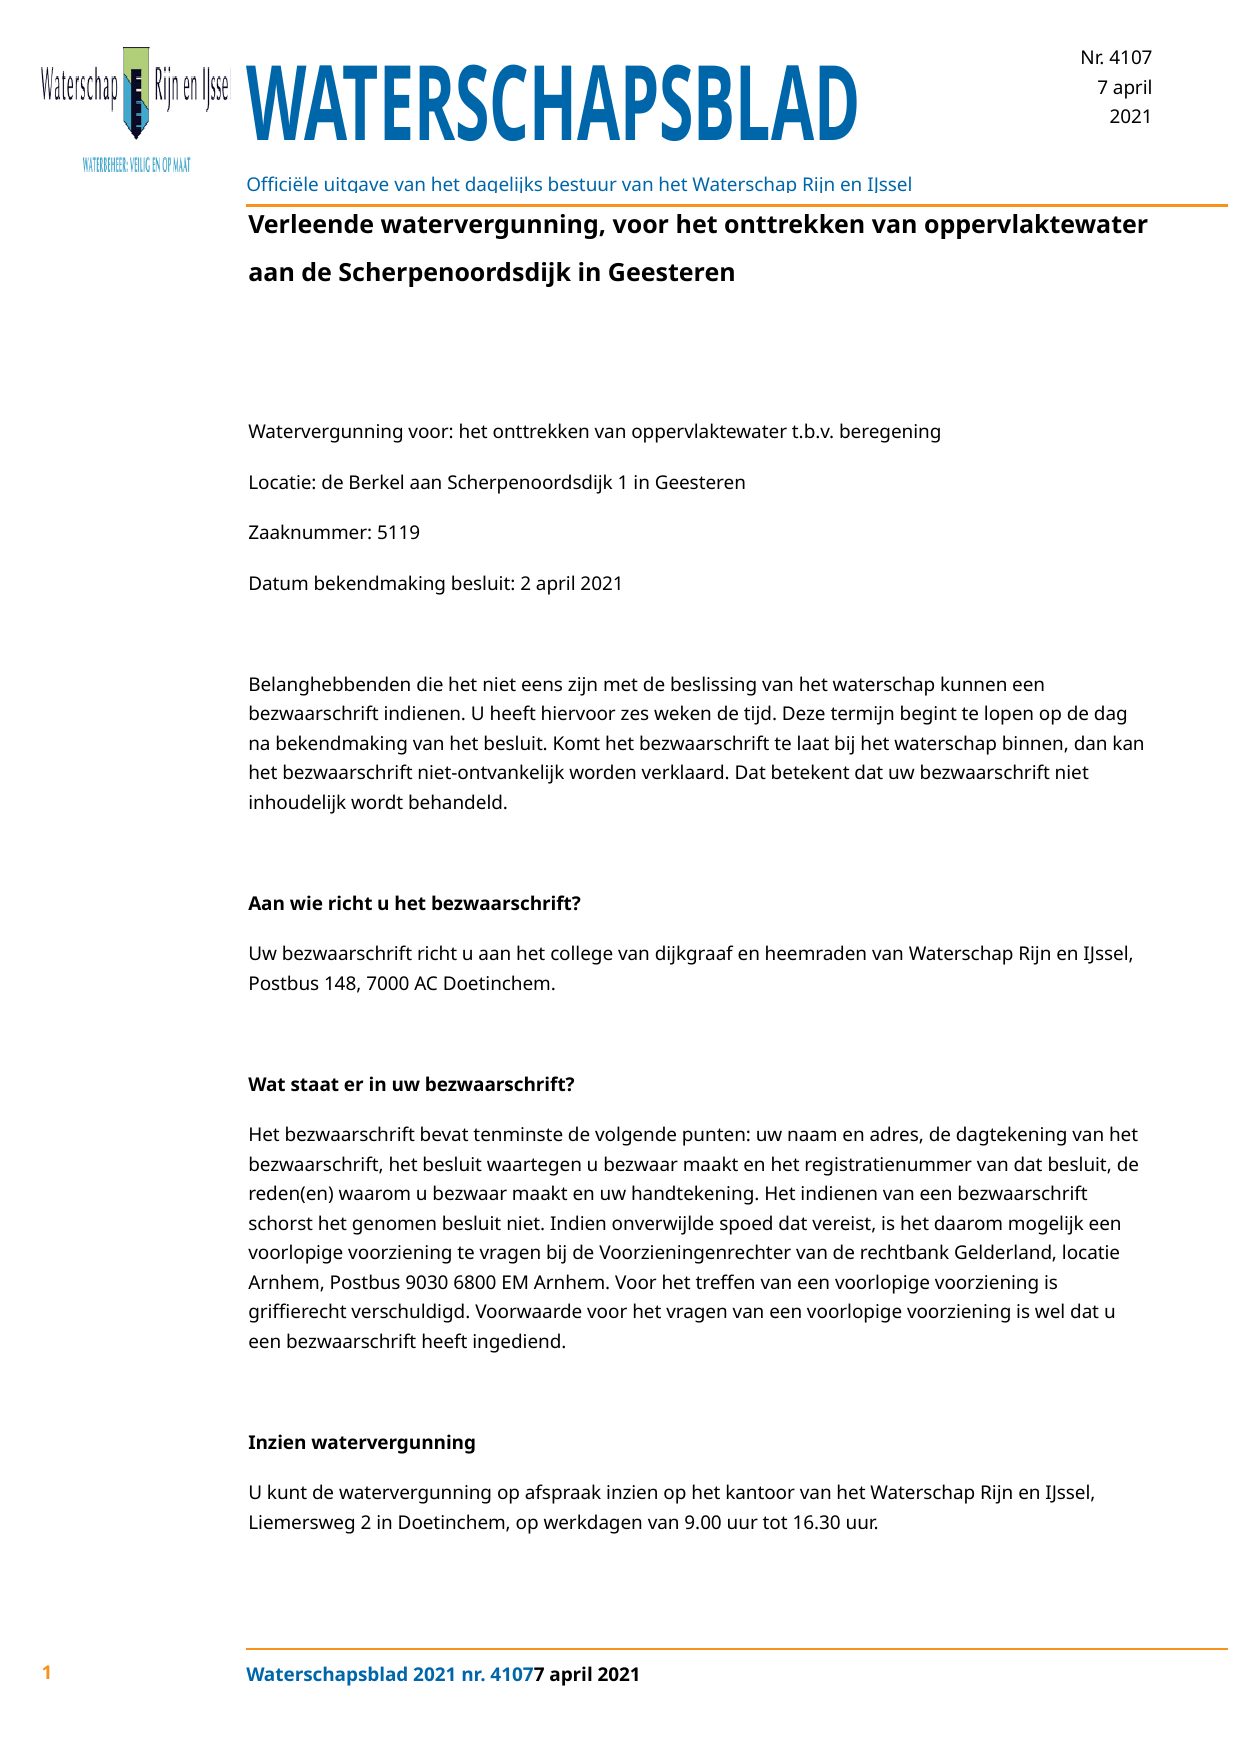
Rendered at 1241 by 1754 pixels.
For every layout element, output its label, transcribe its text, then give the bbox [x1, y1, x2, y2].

text Zaaknummer: 5119 [248, 519, 1152, 545]
text Aan wie richt u het bezwaarschrift? [248, 890, 1152, 916]
text Uw bezwaarschrift richt u aan het college van dijkgraaf en heemraden van Waterschap Rijn en IJssel, Postbus 148, 7000 AC Doetinchem. [248, 940, 1152, 996]
text Datum bekendmaking besluit: 2 april 2021 [248, 570, 1152, 596]
text Watervergunning voor: het onttrekken van oppervlaktewater t.b.v. beregening [248, 419, 1152, 444]
picture [41, 47, 231, 172]
text Verleende watervergunning, voor het onttrekken van oppervlaktewater aan de Scherpenoordsdijk in Geesteren [248, 207, 1152, 288]
text Wat staat er in uw bezwaarschrift? [248, 1071, 1152, 1097]
text U kunt de watervergunning op afspraak inzien op het kantoor van het Waterschap Rijn en IJssel, Liemersweg 2 in Doetinchem, op werkdagen van 9.00 uur tot 16.30 uur. [248, 1479, 1152, 1535]
text Het bezwaarschrift bevat tenminste de volgende punten: uw naam en adres, de dagtekening van het bezwaarschrift, het besluit waartegen u bezwaar maakt en het registratienummer van dat besluit, de reden(en) waarom u bezwaar maakt en uw handtekening. Het indienen van een bezwaarschrift schorst het genomen besluit niet. Indien onverwijlde spoed dat vereist, is het daarom mogelijk een voorlopige voorziening te vragen bij de Voorzieningenrechter van de rechtbank Gelderland, locatie Arnhem, Postbus 9030 6800 EM Arnhem. Voor het treffen van een voorlopige voorziening is griffierecht verschuldigd. Voorwaarde voor het vragen van een voorlopige voorziening is wel dat u een bezwaarschrift heeft ingediend. [248, 1121, 1152, 1354]
text Belanghebbenden die het niet eens zijn met de beslissing van het waterschap kunnen een bezwaarschrift indienen. U heeft hiervoor zes weken de tijd. Deze termijn begint te lopen op de dag na bekendmaking van het besluit. Komt het bezwaarschrift te laat bij het waterschap binnen, dan kan het bezwaarschrift niet-ontvankelijk worden verklaard. Dat betekent dat uw bezwaarschrift niet inhoudelijk wordt behandeld. [248, 671, 1152, 815]
text Locatie: de Berkel aan Scherpenoordsdijk 1 in Geesteren [248, 469, 1152, 495]
text Inzien watervergunning [248, 1429, 1152, 1455]
